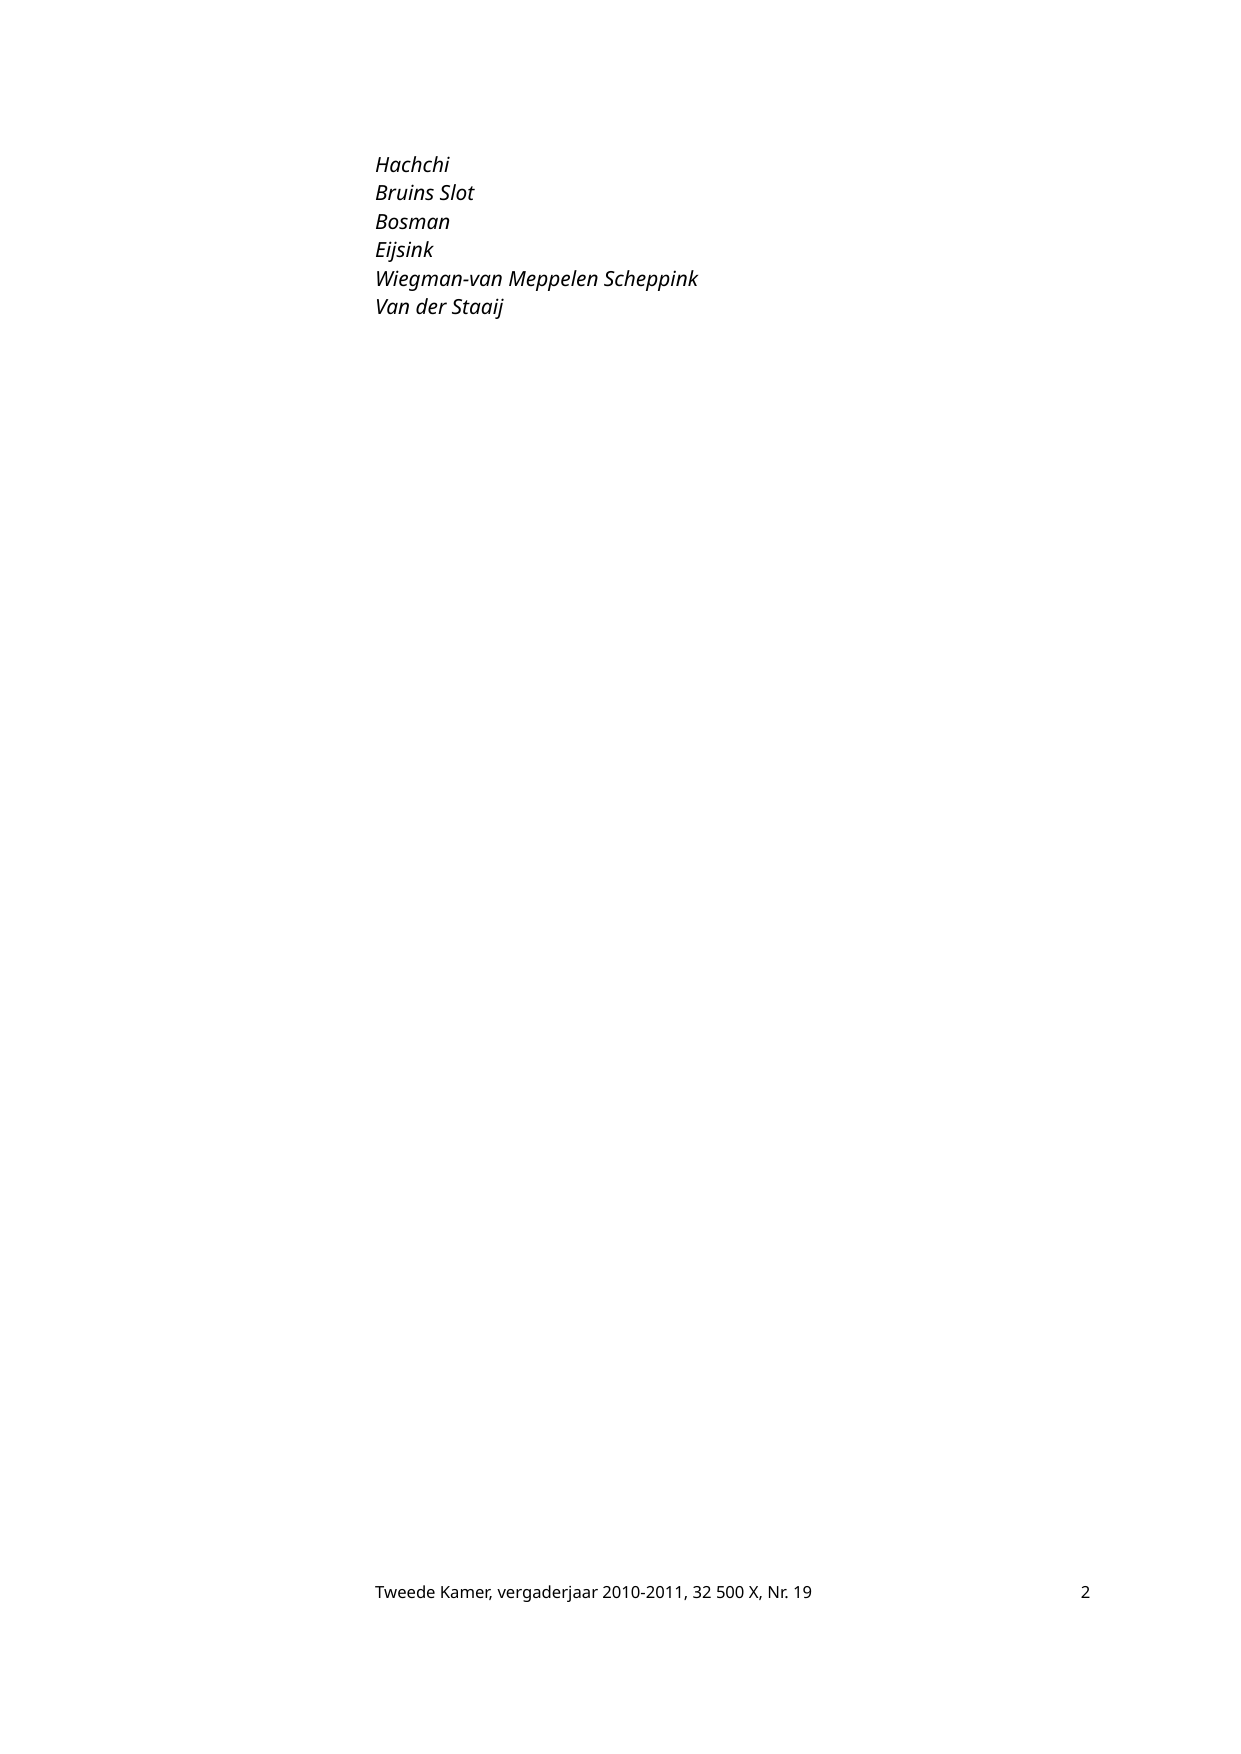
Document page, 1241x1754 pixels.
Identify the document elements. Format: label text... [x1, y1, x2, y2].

text Wiegman-van Meppelen Scheppink [375, 264, 1090, 292]
text Van der Staaij [375, 292, 1090, 321]
text Eijsink [375, 235, 1090, 264]
text Bosman [375, 207, 1090, 235]
text Hachchi [375, 150, 1090, 178]
text Bruins Slot [375, 178, 1090, 207]
